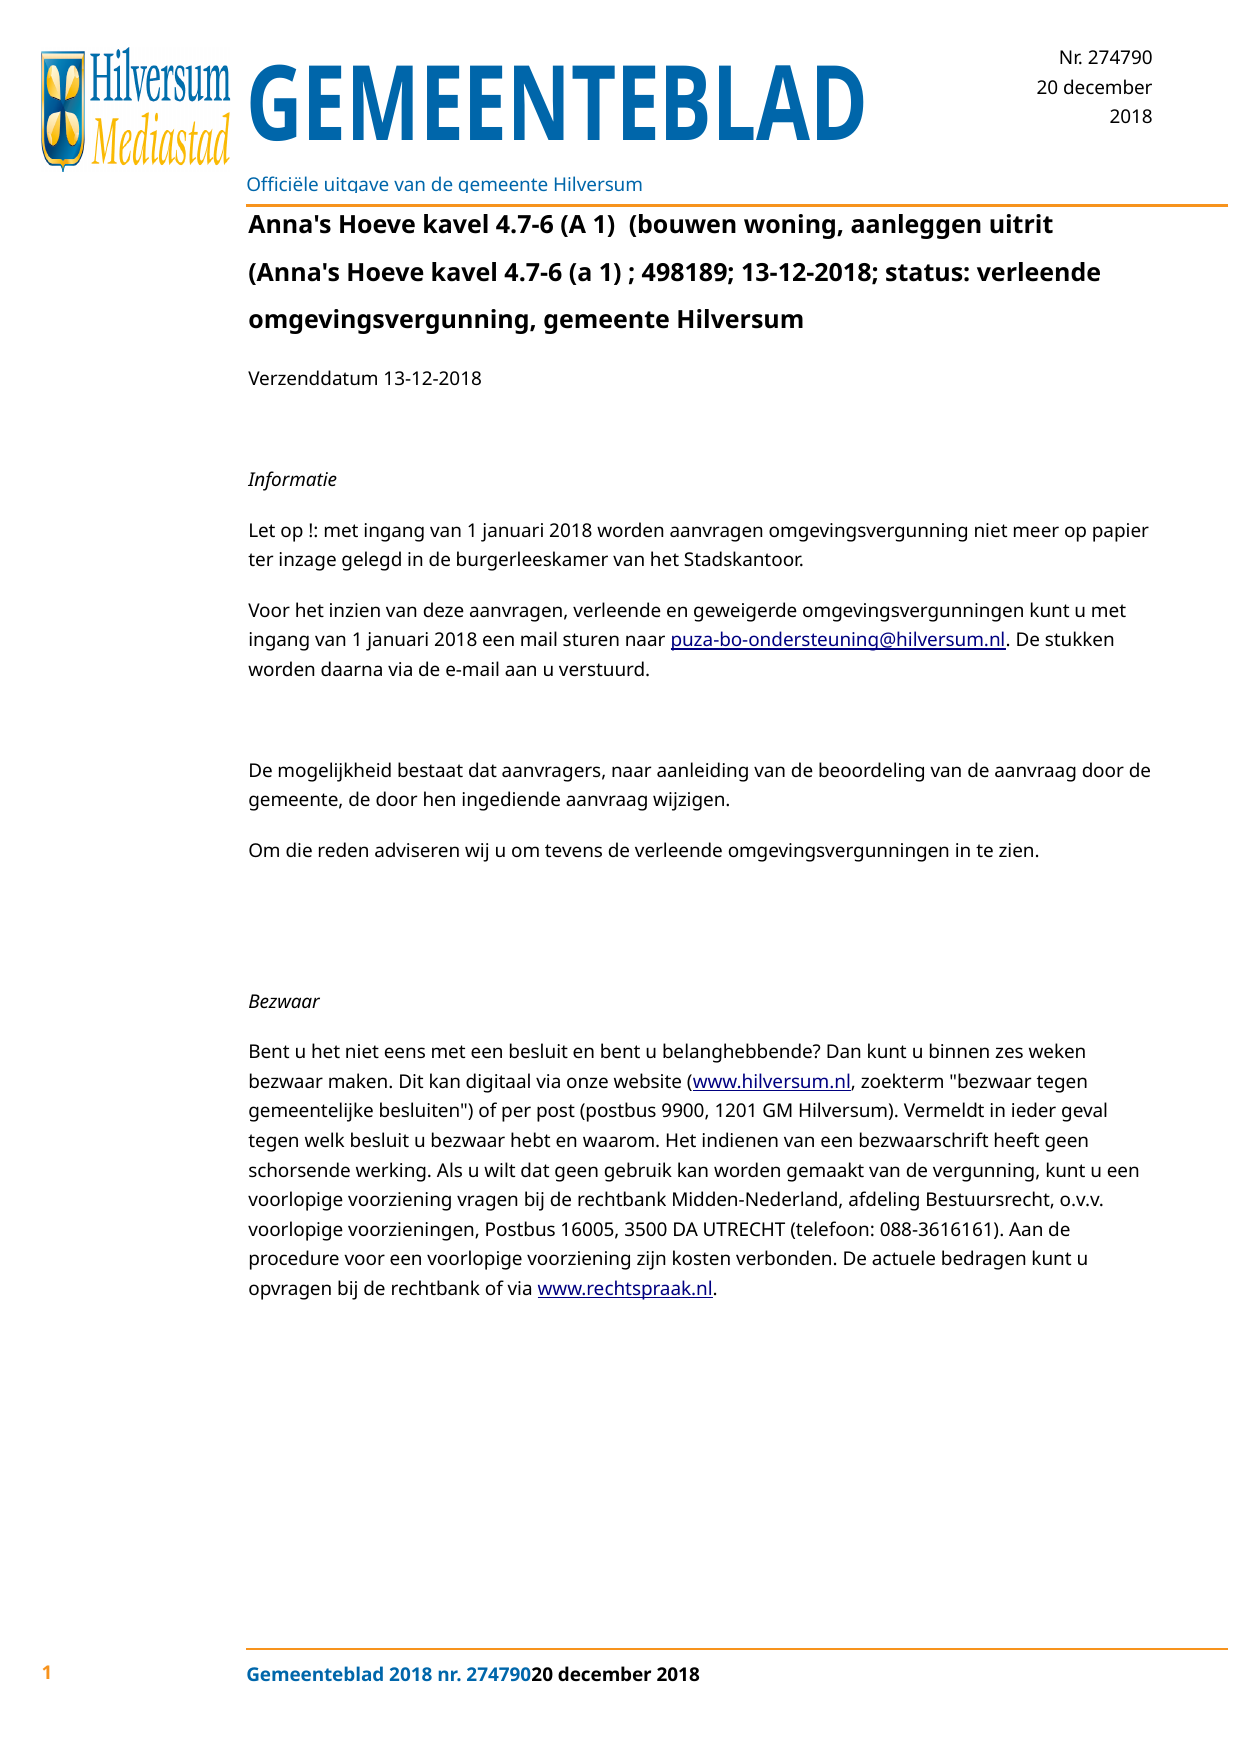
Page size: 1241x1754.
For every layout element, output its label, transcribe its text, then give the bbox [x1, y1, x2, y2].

text Anna's Hoeve kavel 4.7-6 (A 1) (bouwen woning, aanleggen uitrit (Anna's Hoeve kavel 4.7-6 (a 1) ; 498189; 13-12-2018; status: verleende omgevingsvergunning, gemeente Hilversum [248, 207, 1152, 336]
text Informatie [248, 466, 1152, 492]
text Om die reden adviseren wij u om tevens de verleende omgevingsvergunningen in te zien. [248, 837, 1152, 862]
picture [41, 47, 231, 172]
text Bezwaar [248, 988, 1152, 1014]
text De mogelijkheid bestaat dat aanvragers, naar aanleiding van de beoordeling van de aanvraag door de gemeente, de door hen ingediende aanvraag wijzigen. [248, 757, 1152, 812]
text Let op !: met ingang van 1 januari 2018 worden aanvragen omgevingsvergunning niet meer op papier ter inzage gelegd in de burgerleeskamer van het Stadskantoor. [248, 517, 1152, 572]
text Bent u het niet eens met een besluit en bent u belanghebbende? Dan kunt u binnen zes weken bezwaar maken. Dit kan digitaal via onze website (www.hilversum.nl, zoekterm "bezwaar tegen gemeentelijke besluiten") of per post (postbus 9900, 1201 GM Hilversum). Vermeldt in ieder geval tegen welk besluit u bezwaar hebt en waarom. Het indienen van een bezwaarschrift heeft geen schorsende werking. Als u wilt dat geen gebruik kan worden gemaakt van de vergunning, kunt u een voorlopige voorziening vragen bij de rechtbank Midden-Nederland, afdeling Bestuursrecht, o.v.v. voorlopige voorzieningen, Postbus 16005, 3500 DA UTRECHT (telefoon: 088-3616161). Aan de procedure voor een voorlopige voorziening zijn kosten verbonden. De actuele bedragen kunt u opvragen bij de rechtbank of via www.rechtspraak.nl. [248, 1038, 1152, 1301]
text Voor het inzien van deze aanvragen, verleende en geweigerde omgevingsvergunningen kunt u met ingang van 1 januari 2018 een mail sturen naar puza-bo-ondersteuning@hilversum.nl. De stukken worden daarna via de e-mail aan u verstuurd. [248, 597, 1152, 682]
text Verzenddatum 13-12-2018 [248, 366, 1152, 391]
